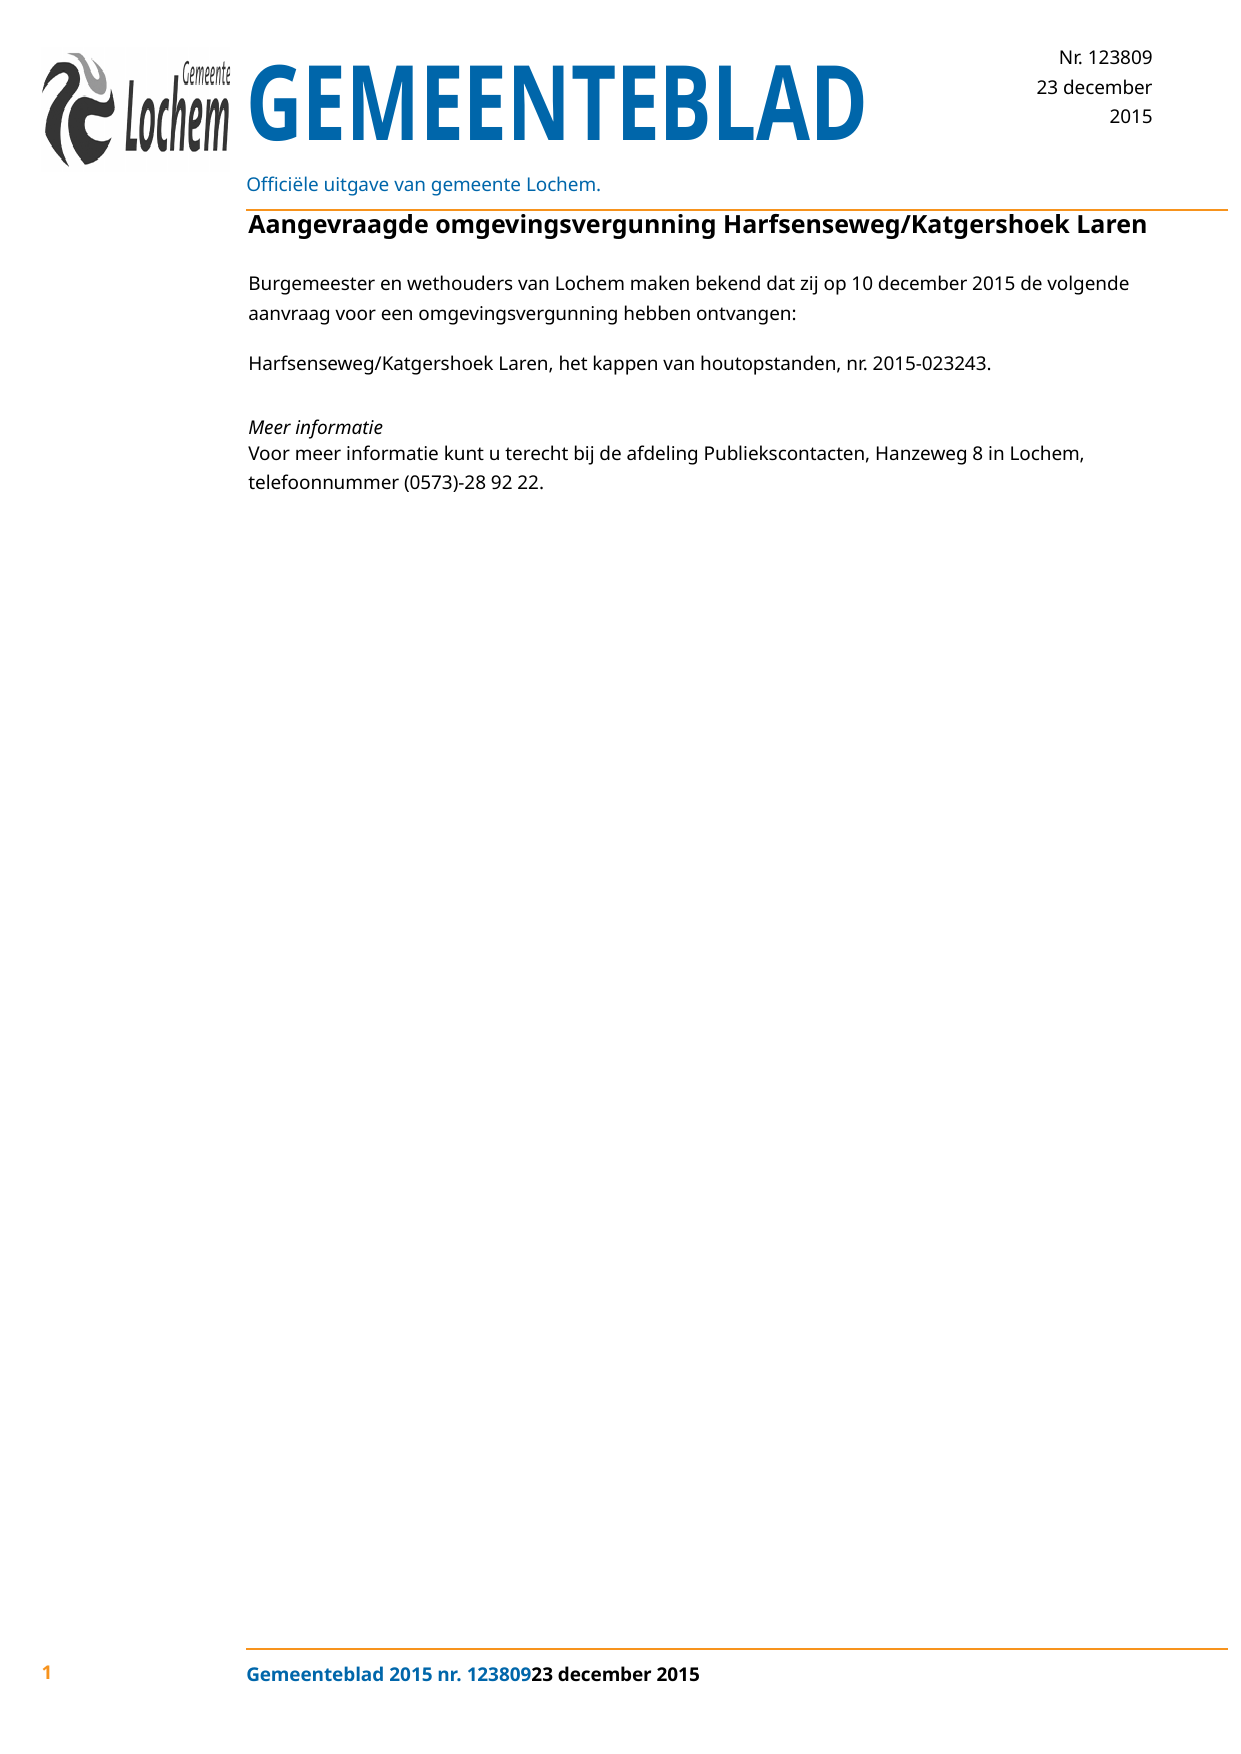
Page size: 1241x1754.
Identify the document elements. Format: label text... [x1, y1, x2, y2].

text Aangevraagde omgevingsvergunning Harfsenseweg/Katgershoek Laren [248, 211, 1152, 241]
text Meer informatie [248, 414, 1152, 440]
text Voor meer informatie kunt u terecht bij de afdeling Publiekscontacten, Hanzeweg 8 in Lochem, telefoonnummer (0573)-28 92 22. [248, 440, 1152, 495]
text Burgemeester en wethouders van Lochem maken bekend dat zij op 10 december 2015 de volgende aanvraag voor een omgevingsvergunning hebben ontvangen: [248, 270, 1152, 326]
text Harfsenseweg/Katgershoek Laren, het kappen van houtopstanden, nr. 2015-023243. [248, 350, 1152, 376]
picture [41, 47, 231, 172]
